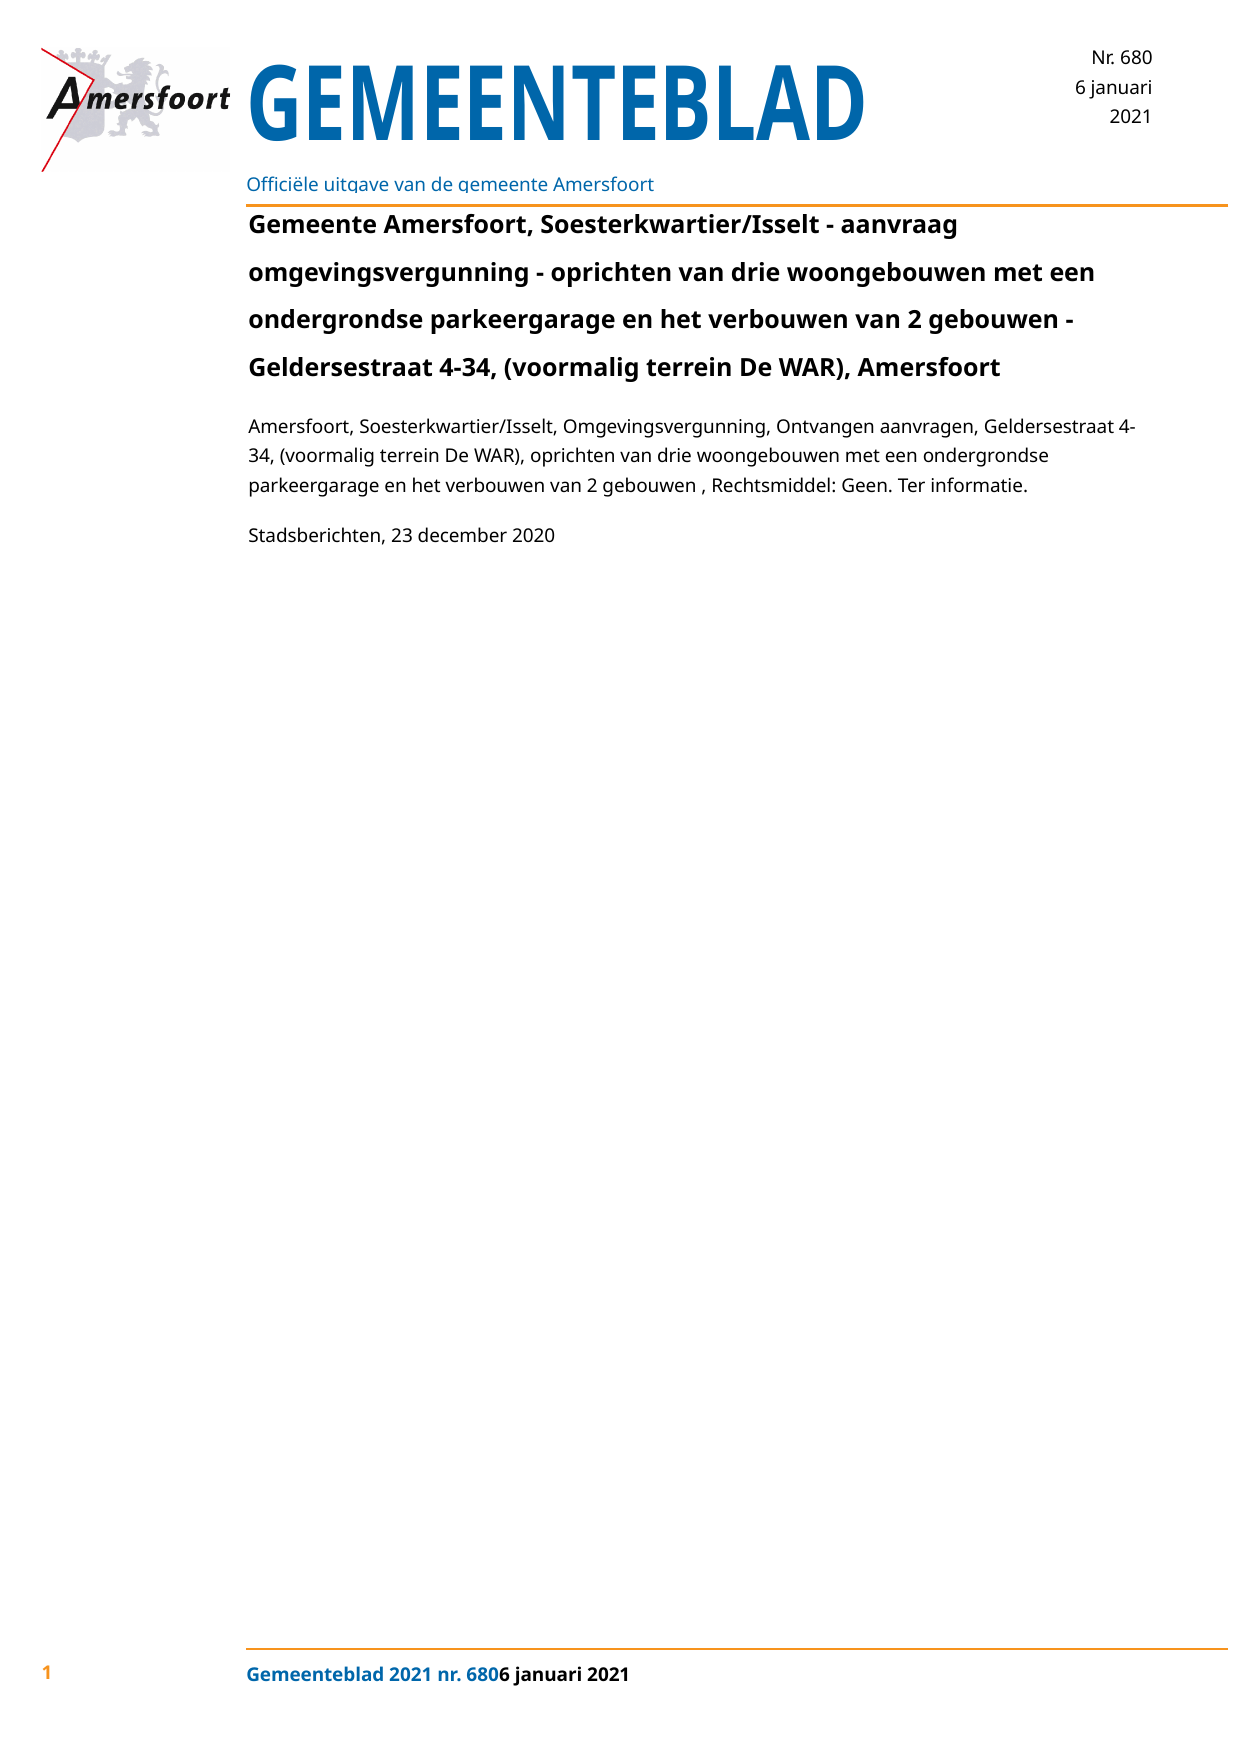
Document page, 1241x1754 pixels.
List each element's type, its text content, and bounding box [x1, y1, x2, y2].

picture [41, 47, 231, 172]
text Amersfoort, Soesterkwartier/Isselt, Omgevingsvergunning, Ontvangen aanvragen, Geldersestraat 4-34, (voormalig terrein De WAR), oprichten van drie woongebouwen met een ondergrondse parkeergarage en het verbouwen van 2 gebouwen , Rechtsmiddel: Geen. Ter informatie. [248, 413, 1152, 498]
text Gemeente Amersfoort, Soesterkwartier/Isselt - aanvraag omgevingsvergunning - oprichten van drie woongebouwen met een ondergrondse parkeergarage en het verbouwen van 2 gebouwen - Geldersestraat 4-34, (voormalig terrein De WAR), Amersfoort [248, 207, 1152, 384]
text Stadsberichten, 23 december 2020 [248, 523, 1152, 548]
